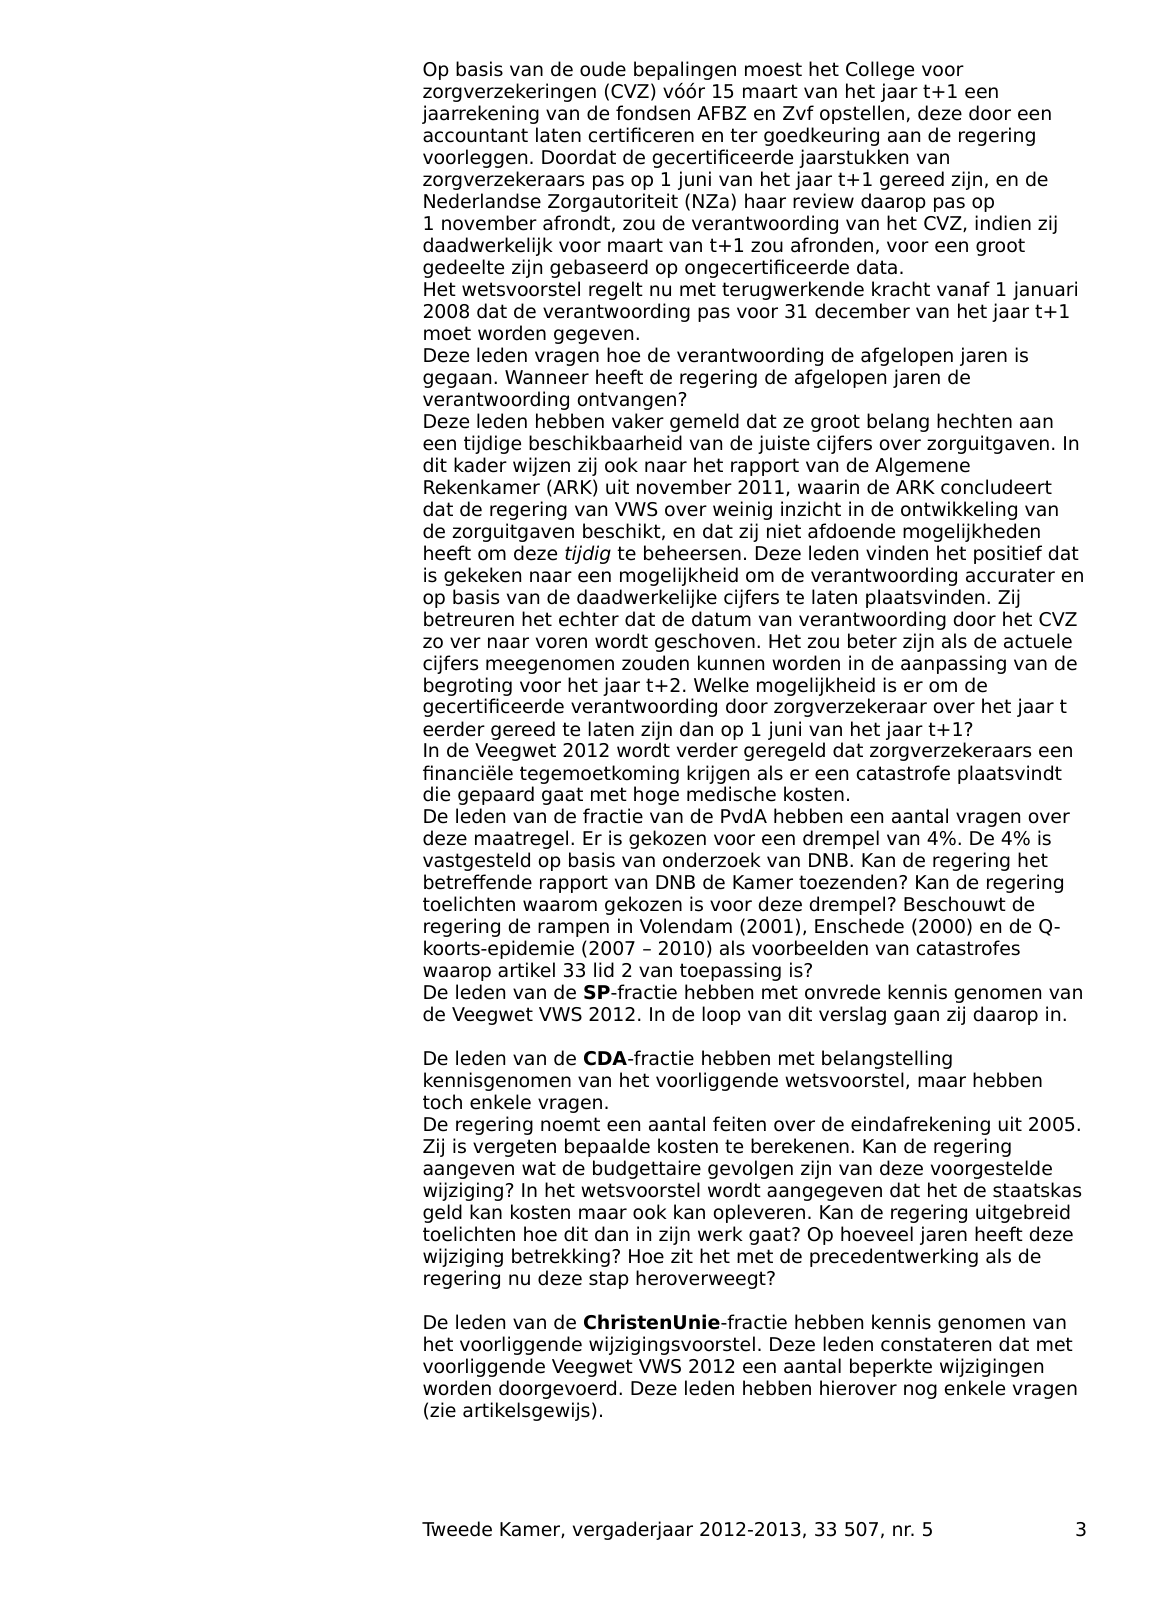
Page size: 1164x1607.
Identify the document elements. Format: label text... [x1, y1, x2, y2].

text De leden van de ChristenUnie-fractie hebben kennis genomen van het voorliggende wijzigingsvoorstel. Deze leden constateren dat met voorliggende Veegwet VWS 2012 een aantal beperkte wijzigingen worden doorgevoerd. Deze leden hebben hierover nog enkele vragen (zie artikelsgewijs). [422, 1312, 1087, 1422]
text De leden van de CDA-fractie hebben met belangstelling kennisgenomen van het voorliggende wetsvoorstel, maar hebben toch enkele vragen. [422, 1048, 1087, 1114]
text In de Veegwet 2012 wordt verder geregeld dat zorgverzekeraars een financiële tegemoetkoming krijgen als er een catastrofe plaatsvindt die gepaard gaat met hoge medische kosten. [422, 740, 1087, 806]
text Het wetsvoorstel regelt nu met terugwerkende kracht vanaf 1 januari 2008 dat de verantwoording pas voor 31 december van het jaar t+1 moet worden gegeven. [422, 279, 1087, 345]
text De leden van de fractie van de PvdA hebben een aantal vragen over deze maatregel. Er is gekozen voor een drempel van 4%. De 4% is vastgesteld op basis van onderzoek van DNB. Kan de regering het betreffende rapport van DNB de Kamer toezenden? Kan de regering toelichten waarom gekozen is voor deze drempel? Beschouwt de regering de rampen in Volendam (2001), Enschede (2000) en de Q-koorts-epidemie (2007 – 2010) als voorbeelden van catastrofes waarop artikel 33 lid 2 van toepassing is? [422, 806, 1087, 982]
text De regering noemt een aantal feiten over de eindafrekening uit 2005. Zij is vergeten bepaalde kosten te berekenen. Kan de regering aangeven wat de budgettaire gevolgen zijn van deze voorgestelde wijziging? In het wetsvoorstel wordt aangegeven dat het de staatskas geld kan kosten maar ook kan opleveren. Kan de regering uitgebreid toelichten hoe dit dan in zijn werk gaat? Op hoeveel jaren heeft deze wijziging betrekking? Hoe zit het met de precedentwerking als de regering nu deze stap heroverweegt? [422, 1114, 1087, 1290]
text De leden van de SP-fractie hebben met onvrede kennis genomen van de Veegwet VWS 2012. In de loop van dit verslag gaan zij daarop in. [422, 982, 1087, 1026]
text Op basis van de oude bepalingen moest het College voor zorgverzekeringen (CVZ) vóór 15 maart van het jaar t+1 een jaarrekening van de fondsen AFBZ en Zvf opstellen, deze door een accountant laten certificeren en ter goedkeuring aan de regering voorleggen. Doordat de gecertificeerde jaarstukken van zorgverzekeraars pas op 1 juni van het jaar t+1 gereed zijn, en de Nederlandse Zorgautoriteit (NZa) haar review daarop pas op 1 november afrondt, zou de verantwoording van het CVZ, indien zij daadwerkelijk voor maart van t+1 zou afronden, voor een groot gedeelte zijn gebaseerd op ongecertificeerde data. [422, 59, 1087, 279]
text Deze leden hebben vaker gemeld dat ze groot belang hechten aan een tijdige beschikbaarheid van de juiste cijfers over zorguitgaven. In dit kader wijzen zij ook naar het rapport van de Algemene Rekenkamer (ARK) uit november 2011, waarin de ARK concludeert dat de regering van VWS over weinig inzicht in de ontwikkeling van de zorguitgaven beschikt, en dat zij niet afdoende mogelijkheden heeft om deze tijdig te beheersen. Deze leden vinden het positief dat is gekeken naar een mogelijkheid om de verantwoording accurater en op basis van de daadwerkelijke cijfers te laten plaatsvinden. Zij betreuren het echter dat de datum van verantwoording door het CVZ zo ver naar voren wordt geschoven. Het zou beter zijn als de actuele cijfers meegenomen zouden kunnen worden in de aanpassing van de begroting voor het jaar t+2. Welke mogelijkheid is er om de gecertificeerde verantwoording door zorgverzekeraar over het jaar t eerder gereed te laten zijn dan op 1 juni van het jaar t+1? [422, 411, 1087, 740]
text Deze leden vragen hoe de verantwoording de afgelopen jaren is gegaan. Wanneer heeft de regering de afgelopen jaren de verantwoording ontvangen? [422, 345, 1087, 411]
